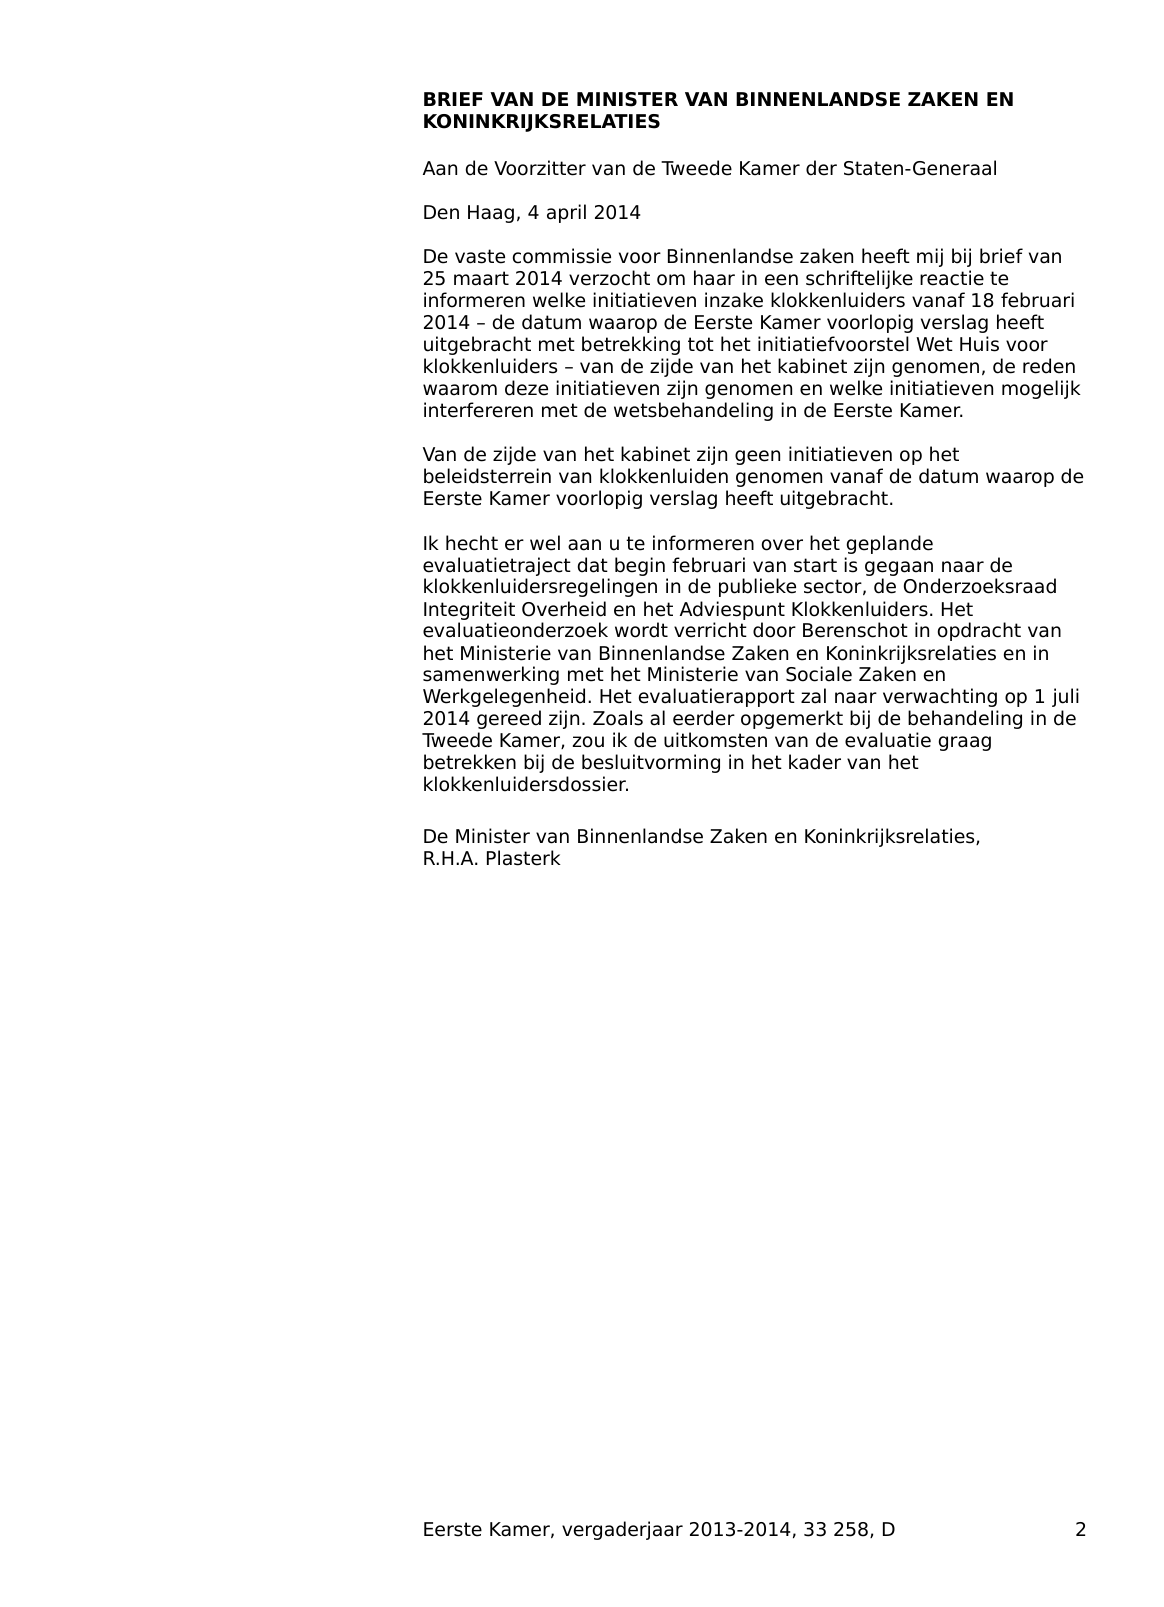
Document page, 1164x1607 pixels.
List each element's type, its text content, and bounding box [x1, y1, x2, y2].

text Den Haag, 4 april 2014 [422, 202, 1087, 224]
text Aan de Voorzitter van de Tweede Kamer der Staten-Generaal [422, 158, 1087, 180]
text De Minister van Binnenlandse Zaken en Koninkrijksrelaties, R.H.A. Plasterk [422, 826, 1087, 870]
subtitle BRIEF VAN DE MINISTER VAN BINNENLANDSE ZAKEN EN KONINKRIJKSRELATIES [422, 89, 1087, 133]
text Van de zijde van het kabinet zijn geen initiatieven op het beleidsterrein van klokkenluiden genomen vanaf de datum waarop de Eerste Kamer voorlopig verslag heeft uitgebracht. [422, 444, 1087, 510]
text Ik hecht er wel aan u te informeren over het geplande evaluatietraject dat begin februari van start is gegaan naar de klokkenluidersregelingen in de publieke sector, de Onderzoeksraad Integriteit Overheid en het Adviespunt Klokkenluiders. Het evaluatieonderzoek wordt verricht door Berenschot in opdracht van het Ministerie van Binnenlandse Zaken en Koninkrijksrelaties en in samenwerking met het Ministerie van Sociale Zaken en Werkgelegenheid. Het evaluatierapport zal naar verwachting op 1 juli 2014 gereed zijn. Zoals al eerder opgemerkt bij de behandeling in de Tweede Kamer, zou ik de uitkomsten van de evaluatie graag betrekken bij de besluitvorming in het kader van het klokkenluidersdossier. [422, 532, 1087, 796]
text De vaste commissie voor Binnenlandse zaken heeft mij bij brief van 25 maart 2014 verzocht om haar in een schriftelijke reactie te informeren welke initiatieven inzake klokkenluiders vanaf 18 februari 2014 – de datum waarop de Eerste Kamer voorlopig verslag heeft uitgebracht met betrekking tot het initiatiefvoorstel Wet Huis voor klokkenluiders – van de zijde van het kabinet zijn genomen, de reden waarom deze initiatieven zijn genomen en welke initiatieven mogelijk interfereren met de wetsbehandeling in de Eerste Kamer. [422, 246, 1087, 422]
